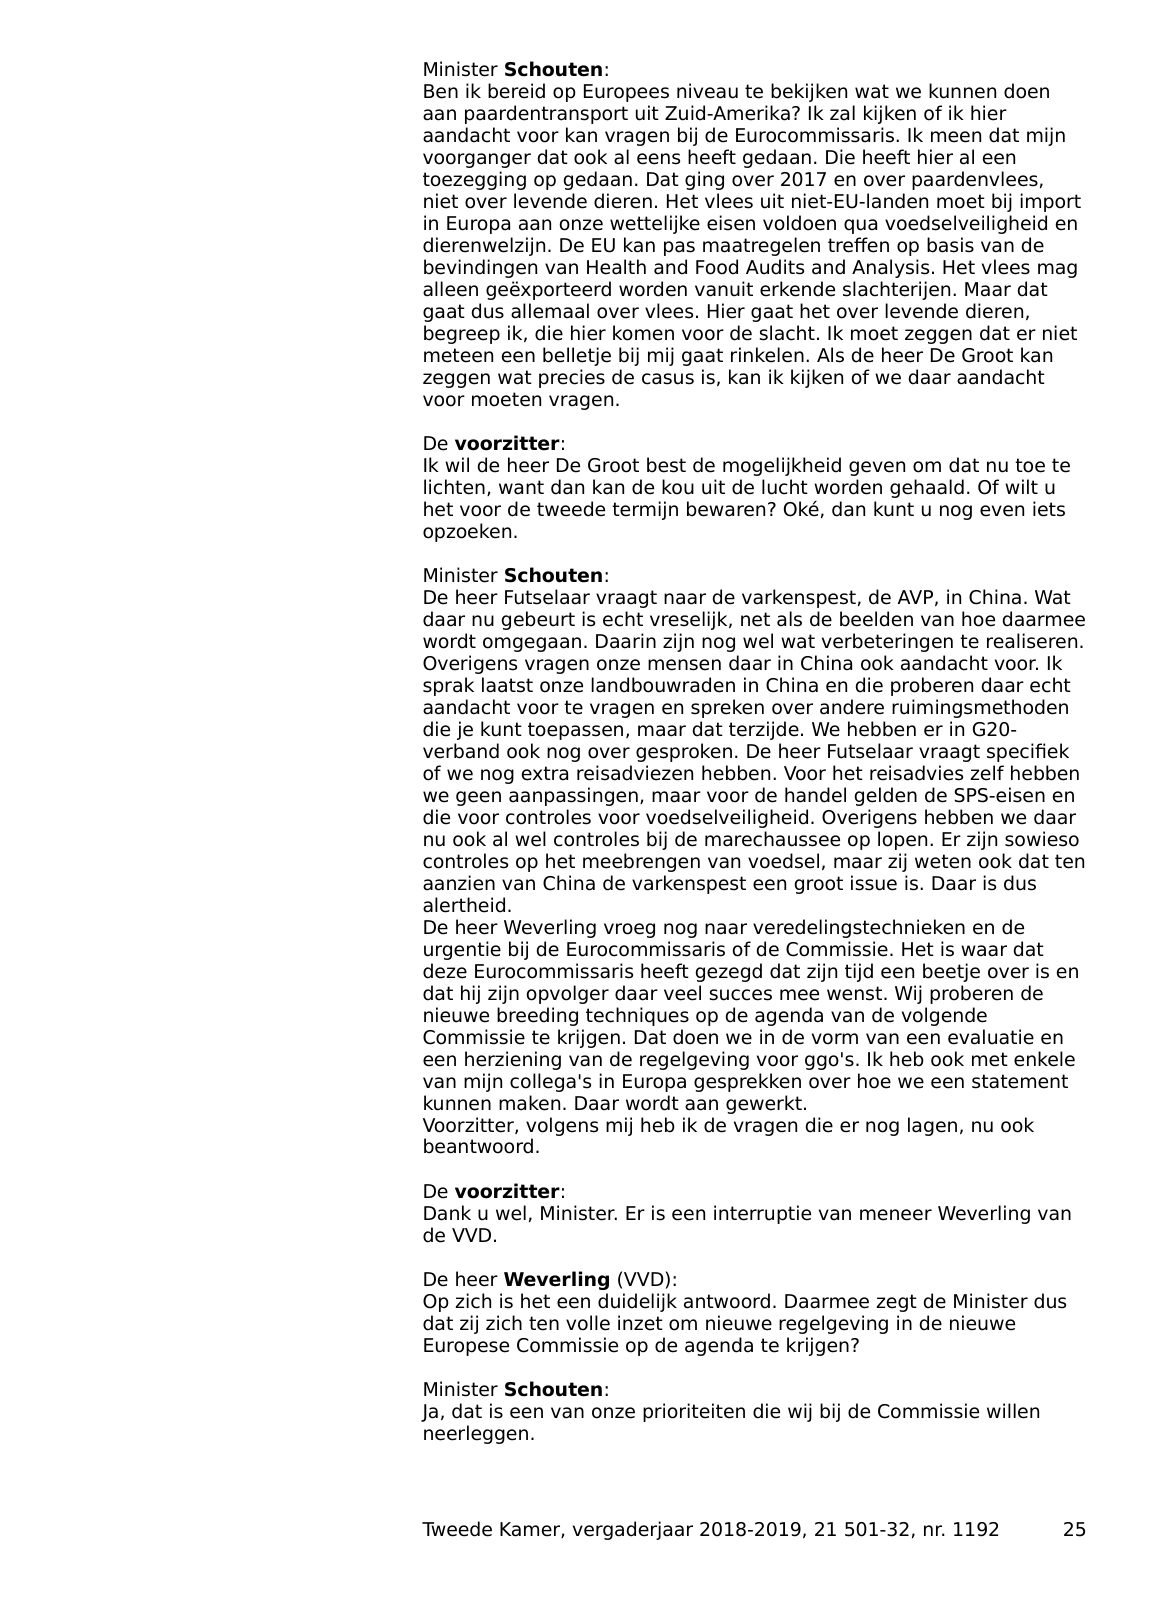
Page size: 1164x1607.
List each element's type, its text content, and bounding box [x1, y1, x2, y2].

text Minister Schouten: [422, 1379, 1087, 1401]
text Minister Schouten: [422, 565, 1087, 587]
text De voorzitter: [422, 433, 1087, 455]
text De voorzitter: [422, 1181, 1087, 1203]
text Dank u wel, Minister. Er is een interruptie van meneer Weverling van de VVD. [422, 1203, 1087, 1247]
text Op zich is het een duidelijk antwoord. Daarmee zegt de Minister dus dat zij zich ten volle inzet om nieuwe regelgeving in de nieuwe Europese Commissie op de agenda te krijgen? [422, 1291, 1087, 1357]
text Ik wil de heer De Groot best de mogelijkheid geven om dat nu toe te lichten, want dan kan de kou uit de lucht worden gehaald. Of wilt u het voor de tweede termijn bewaren? Oké, dan kunt u nog even iets opzoeken. [422, 455, 1087, 543]
text De heer Weverling vroeg nog naar veredelingstechnieken en de urgentie bij de Eurocommissaris of de Commissie. Het is waar dat deze Eurocommissaris heeft gezegd dat zijn tijd een beetje over is en dat hij zijn opvolger daar veel succes mee wenst. Wij proberen de nieuwe breeding techniques op de agenda van de volgende Commissie te krijgen. Dat doen we in de vorm van een evaluatie en een herziening van de regelgeving voor ggo's. Ik heb ook met enkele van mijn collega's in Europa gesprekken over hoe we een statement kunnen maken. Daar wordt aan gewerkt. [422, 917, 1087, 1114]
text Minister Schouten: [422, 59, 1087, 81]
text De heer Futselaar vraagt naar de varkenspest, de AVP, in China. Wat daar nu gebeurt is echt vreselijk, net als de beelden van hoe daarmee wordt omgegaan. Daarin zijn nog wel wat verbeteringen te realiseren. Overigens vragen onze mensen daar in China ook aandacht voor. Ik sprak laatst onze landbouwraden in China en die proberen daar echt aandacht voor te vragen en spreken over andere ruimingsmethoden die je kunt toepassen, maar dat terzijde. We hebben er in G20-verband ook nog over gesproken. De heer Futselaar vraagt specifiek of we nog extra reisadviezen hebben. Voor het reisadvies zelf hebben we geen aanpassingen, maar voor de handel gelden de SPS-eisen en die voor controles voor voedselveiligheid. Overigens hebben we daar nu ook al wel controles bij de marechaussee op lopen. Er zijn sowieso controles op het meebrengen van voedsel, maar zij weten ook dat ten aanzien van China de varkenspest een groot issue is. Daar is dus alertheid. [422, 587, 1087, 917]
text Ja, dat is een van onze prioriteiten die wij bij de Commissie willen neerleggen. [422, 1401, 1087, 1445]
text Ben ik bereid op Europees niveau te bekijken wat we kunnen doen aan paardentransport uit Zuid-Amerika? Ik zal kijken of ik hier aandacht voor kan vragen bij de Eurocommissaris. Ik meen dat mijn voorganger dat ook al eens heeft gedaan. Die heeft hier al een toezegging op gedaan. Dat ging over 2017 en over paardenvlees, niet over levende dieren. Het vlees uit niet-EU-landen moet bij import in Europa aan onze wettelijke eisen voldoen qua voedselveiligheid en dierenwelzijn. De EU kan pas maatregelen treffen op basis van de bevindingen van Health and Food Audits and Analysis. Het vlees mag alleen geëxporteerd worden vanuit erkende slachterijen. Maar dat gaat dus allemaal over vlees. Hier gaat het over levende dieren, begreep ik, die hier komen voor de slacht. Ik moet zeggen dat er niet meteen een belletje bij mij gaat rinkelen. Als de heer De Groot kan zeggen wat precies de casus is, kan ik kijken of we daar aandacht voor moeten vragen. [422, 81, 1087, 411]
text De heer Weverling (VVD): [422, 1269, 1087, 1291]
text Voorzitter, volgens mij heb ik de vragen die er nog lagen, nu ook beantwoord. [422, 1114, 1087, 1158]
